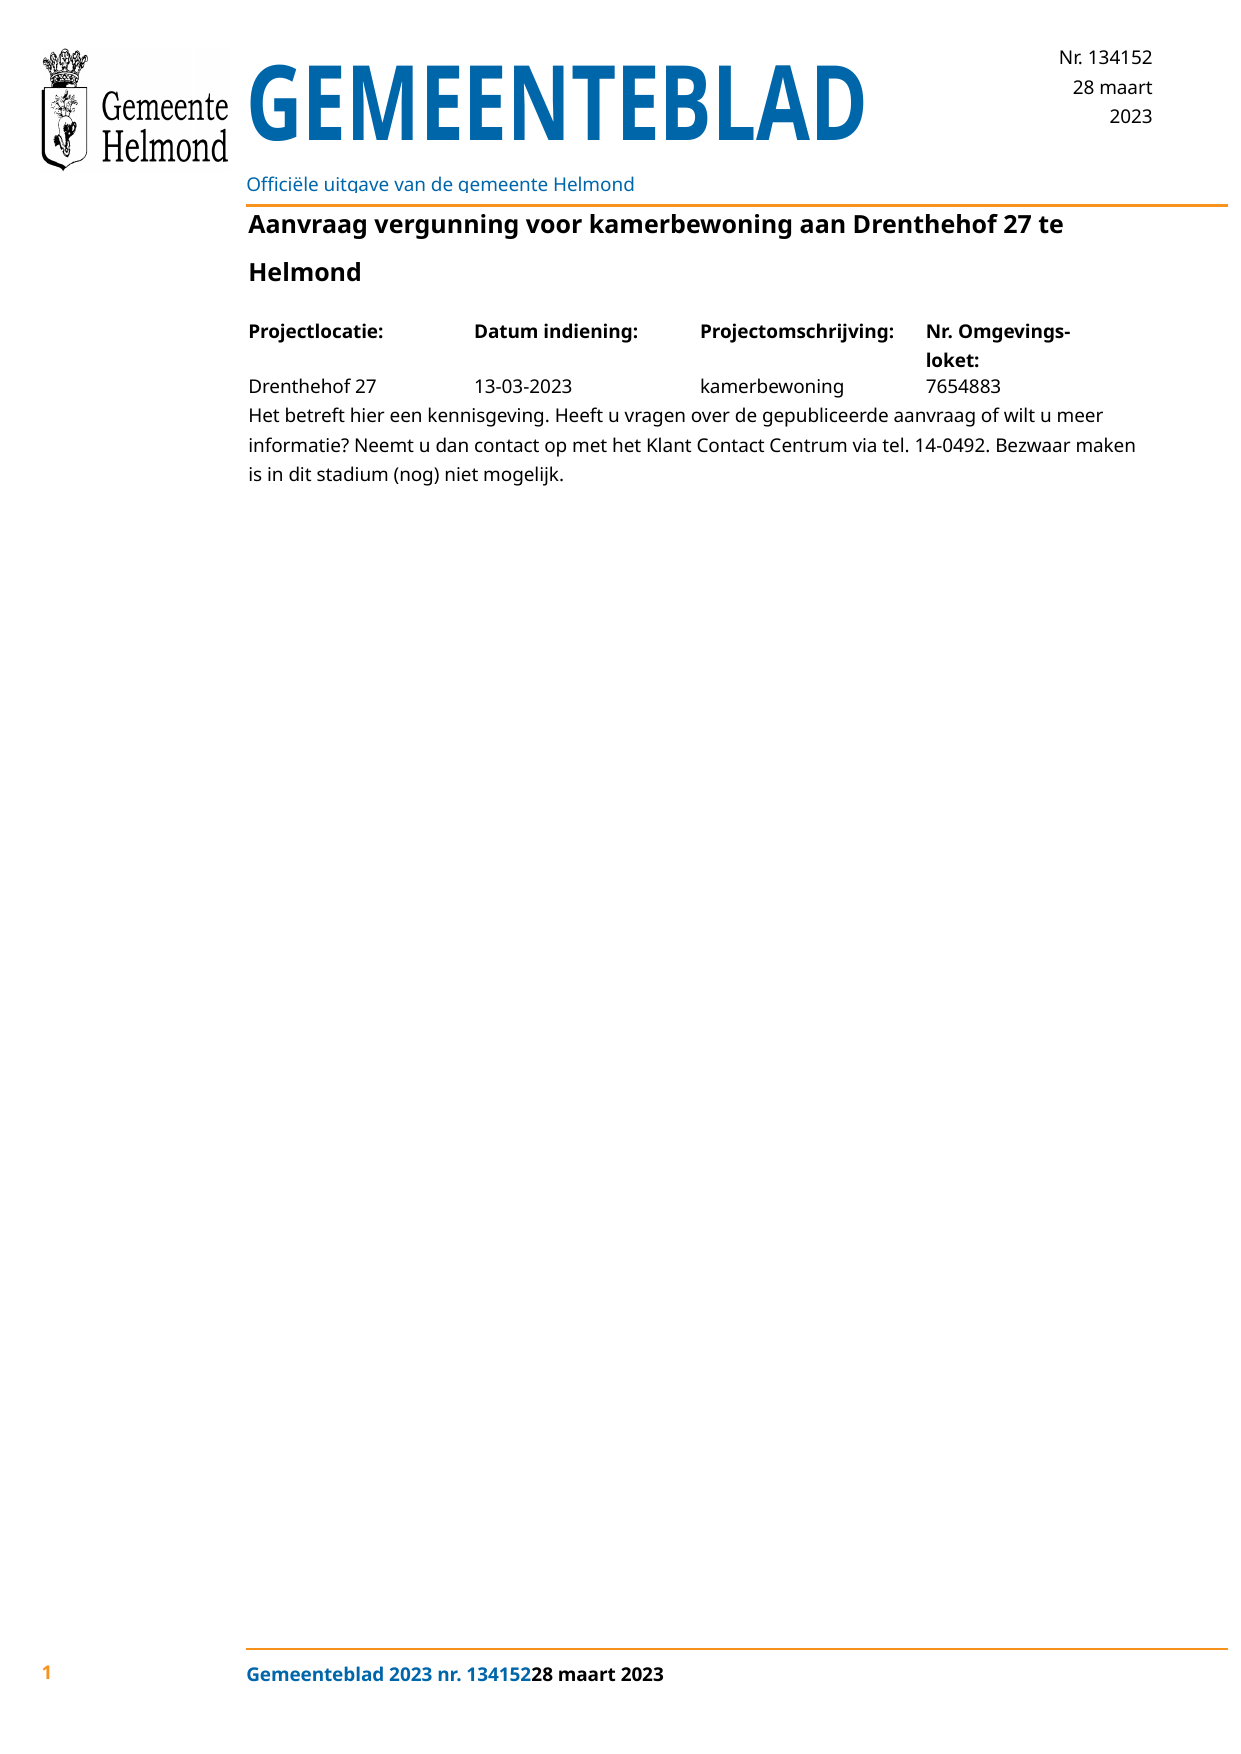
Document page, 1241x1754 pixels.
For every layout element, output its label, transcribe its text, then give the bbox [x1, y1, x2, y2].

table_header Nr. Omgevings- loket: [926, 318, 1152, 373]
picture [41, 47, 231, 172]
table_cell kamerbewoning [700, 373, 926, 399]
table_header Datum indiening: [474, 318, 700, 373]
table_header Projectlocatie: [248, 318, 474, 373]
text Aanvraag vergunning voor kamerbewoning aan Drenthehof 27 te Helmond [248, 207, 1152, 288]
table_cell 7654883 [926, 373, 1152, 399]
table_cell Drenthehof 27 [248, 373, 474, 399]
text Het betreft hier een kennisgeving. Heeft u vragen over de gepubliceerde aanvraag of wilt u meer informatie? Neemt u dan contact op met het Klant Contact Centrum via tel. 14-0492. Bezwaar maken is in dit stadium (nog) niet mogelijk. [248, 402, 1152, 487]
table_header Projectomschrijving: [700, 318, 926, 373]
table_cell 13-03-2023 [474, 373, 700, 399]
